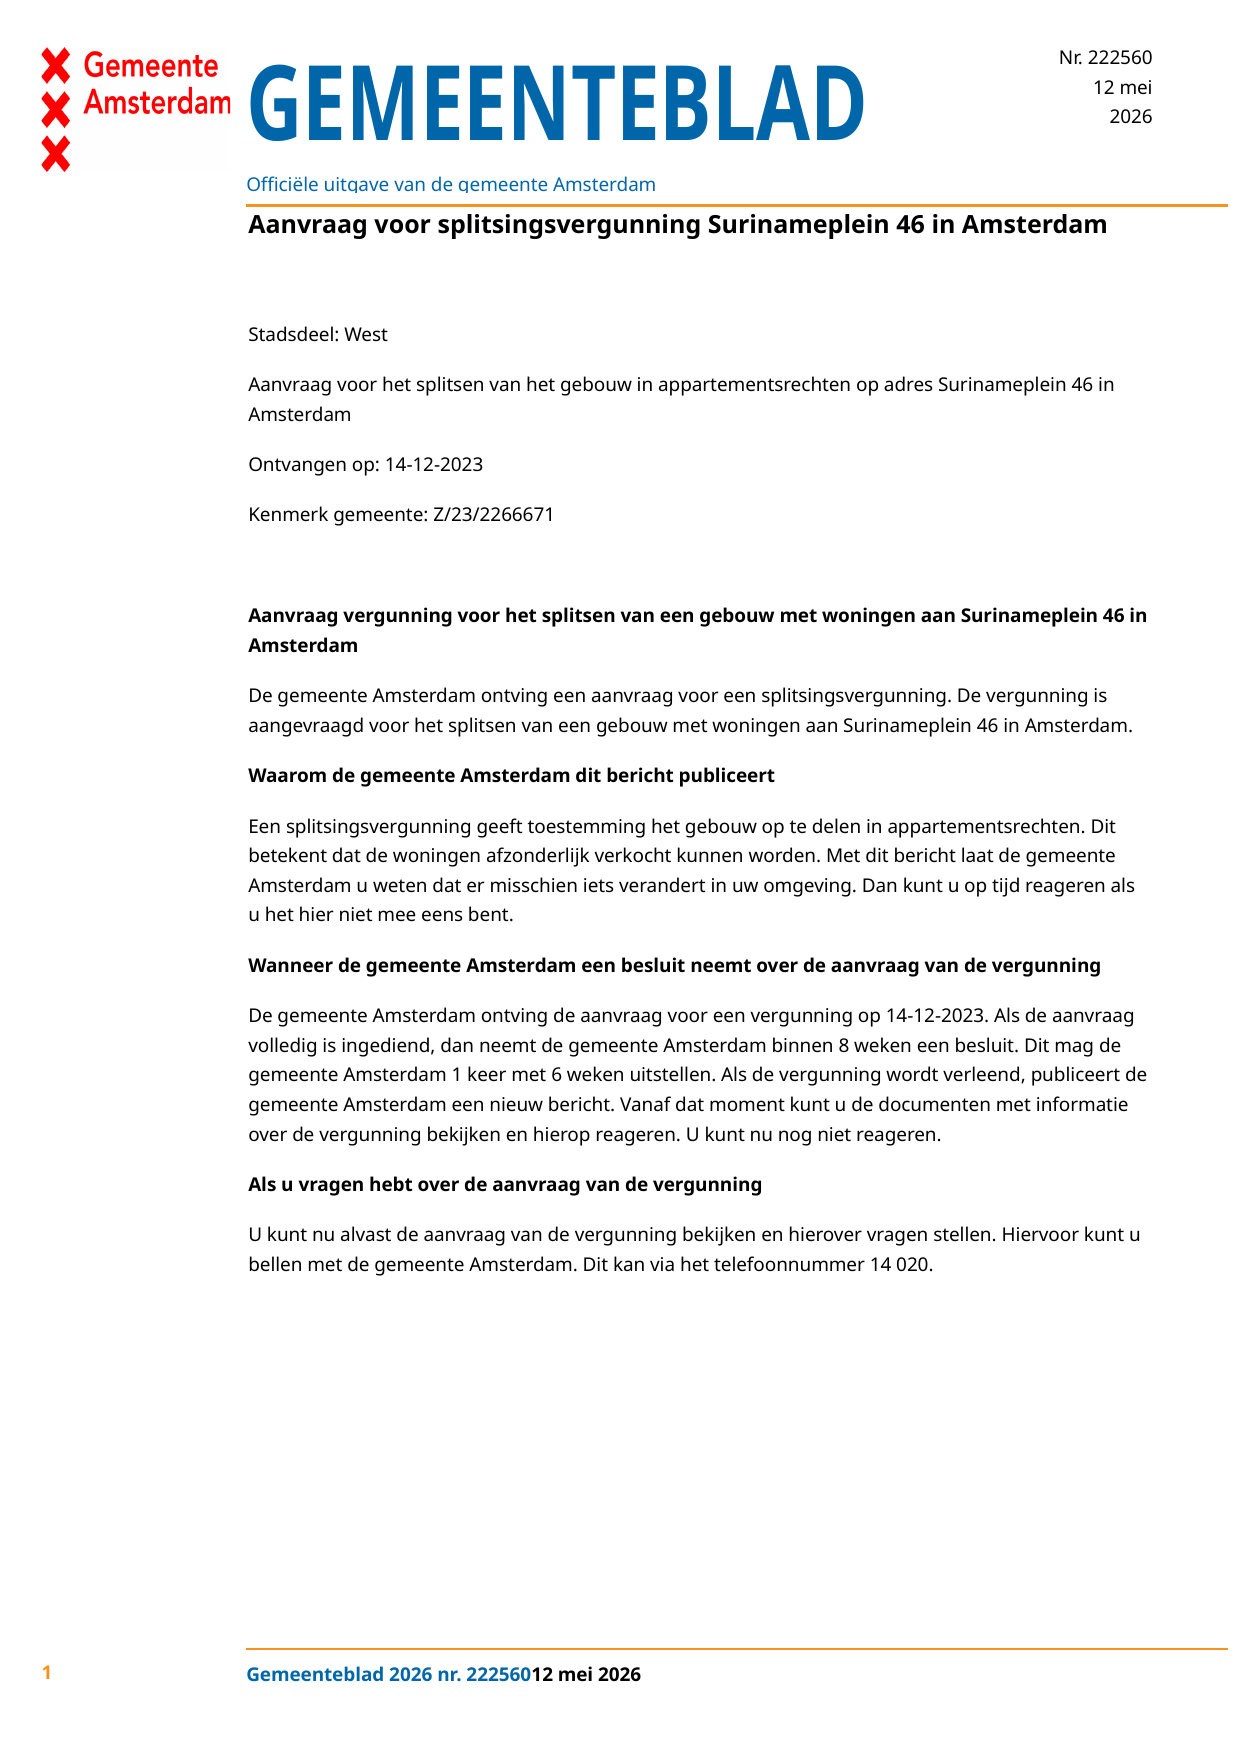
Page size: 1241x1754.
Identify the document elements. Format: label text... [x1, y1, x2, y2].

text Waarom de gemeente Amsterdam dit bericht publiceert [248, 762, 1152, 788]
text Wanneer de gemeente Amsterdam een besluit neemt over de aanvraag van de vergunning [248, 952, 1152, 978]
text De gemeente Amsterdam ontving een aanvraag voor een splitsingsvergunning. De vergunning is aangevraagd voor het splitsen van een gebouw met woningen aan Surinameplein 46 in Amsterdam. [248, 682, 1152, 738]
text Een splitsingsvergunning geeft toestemming het gebouw op te delen in appartementsrechten. Dit betekent dat de woningen afzonderlijk verkocht kunnen worden. Met dit bericht laat de gemeente Amsterdam u weten dat er misschien iets verandert in uw omgeving. Dan kunt u op tijd reageren als u het hier niet mee eens bent. [248, 813, 1152, 927]
text De gemeente Amsterdam ontving de aanvraag voor een vergunning op 14-12-2023. Als de aanvraag volledig is ingediend, dan neemt de gemeente Amsterdam binnen 8 weken een besluit. Dit mag de gemeente Amsterdam 1 keer met 6 weken uitstellen. Als de vergunning wordt verleend, publiceert de gemeente Amsterdam een nieuw bericht. Vanaf dat moment kunt u de documenten met informatie over de vergunning bekijken en hierop reageren. U kunt nu nog niet reageren. [248, 1002, 1152, 1146]
text Aanvraag voor het splitsen van het gebouw in appartementsrechten op adres Surinameplein 46 in Amsterdam [248, 371, 1152, 426]
text Ontvangen op: 14-12-2023 [248, 451, 1152, 477]
text U kunt nu alvast de aanvraag van de vergunning bekijken en hierover vragen stellen. Hiervoor kunt u bellen met de gemeente Amsterdam. Dit kan via het telefoonnummer 14 020. [248, 1222, 1152, 1277]
text Kenmerk gemeente: Z/23/2266671 [248, 502, 1152, 527]
text Aanvraag vergunning voor het splitsen van een gebouw met woningen aan Surinameplein 46 in Amsterdam [248, 602, 1152, 658]
picture [41, 47, 231, 172]
text Als u vragen hebt over de aanvraag van de vergunning [248, 1171, 1152, 1197]
text Stadsdeel: West [248, 321, 1152, 346]
text Aanvraag voor splitsingsvergunning Surinameplein 46 in Amsterdam [248, 207, 1152, 241]
